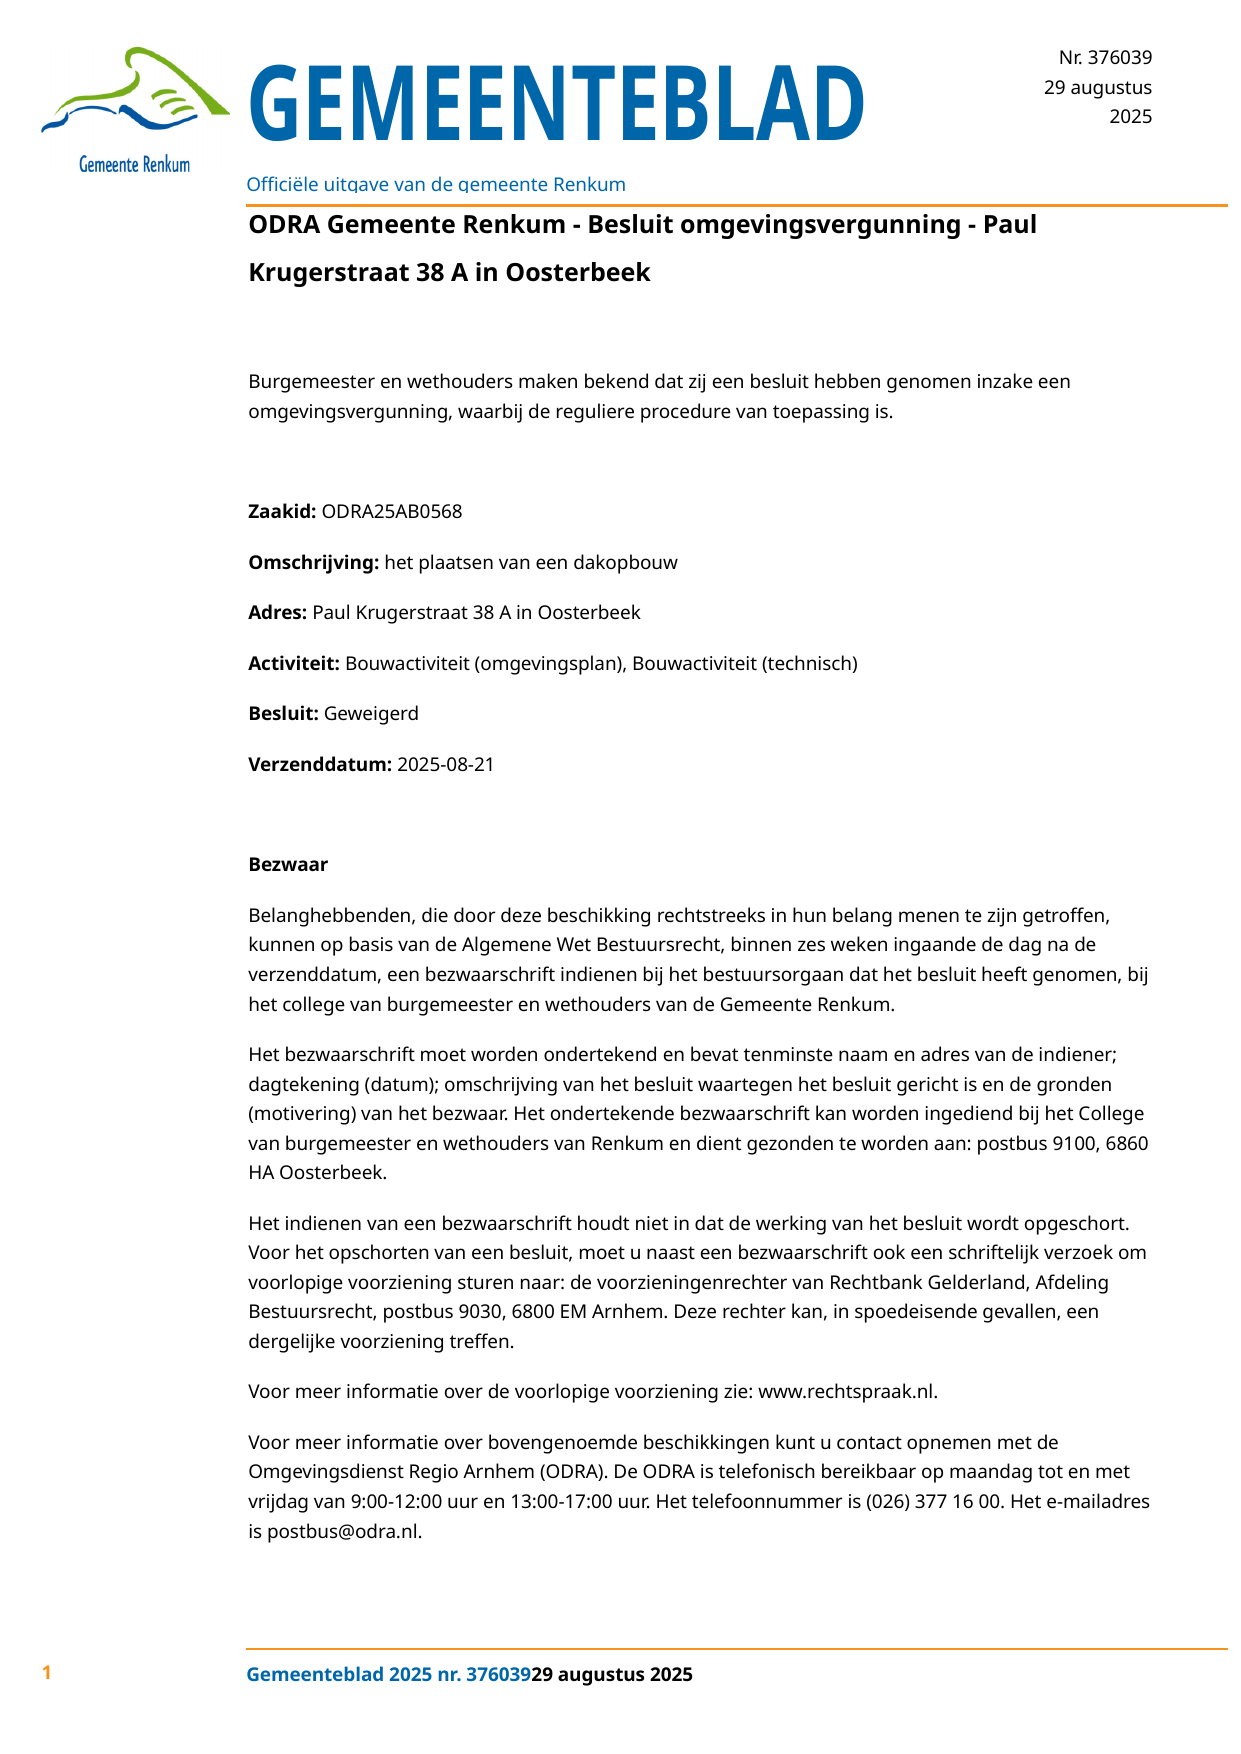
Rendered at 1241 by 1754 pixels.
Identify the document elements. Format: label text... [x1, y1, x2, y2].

text Het bezwaarschrift moet worden ondertekend en bevat tenminste naam en adres van de indiener; dagtekening (datum); omschrijving van het besluit waartegen het besluit gericht is en de gronden (motivering) van het bezwaar. Het ondertekende bezwaarschrift kan worden ingediend bij het College van burgemeester en wethouders van Renkum en dient gezonden te worden aan: postbus 9100, 6860 HA Oosterbeek. [248, 1041, 1152, 1185]
text Voor meer informatie over de voorlopige voorziening zie: www.rechtspraak.nl. [248, 1379, 1152, 1404]
text Voor meer informatie over bovengenoemde beschikkingen kunt u contact opnemen met de Omgevingsdienst Regio Arnhem (ODRA). De ODRA is telefonisch bereikbaar op maandag tot en met vrijdag van 9:00-12:00 uur en 13:00-17:00 uur. Het telefoonnummer is (026) 377 16 00. Het e-mailadres is postbus@odra.nl. [248, 1429, 1152, 1544]
text Het indienen van een bezwaarschrift houdt niet in dat de werking van het besluit wordt opgeschort. Voor het opschorten van een besluit, moet u naast een bezwaarschrift ook een schriftelijk verzoek om voorlopige voorziening sturen naar: de voorzieningenrechter van Rechtbank Gelderland, Afdeling Bestuursrecht, postbus 9030, 6800 EM Arnhem. Deze rechter kan, in spoedeisende gevallen, een dergelijke voorziening treffen. [248, 1210, 1152, 1354]
text Besluit: Geweigerd [248, 700, 1152, 726]
text Zaakid: ODRA25AB0568 [248, 499, 1152, 524]
text Verzenddatum: 2025-08-21 [248, 751, 1152, 777]
text Burgemeester en wethouders maken bekend dat zij een besluit hebben genomen inzake een omgevingsvergunning, waarbij de reguliere procedure van toepassing is. [248, 368, 1152, 424]
text Activiteit: Bouwactiviteit (omgevingsplan), Bouwactiviteit (technisch) [248, 650, 1152, 676]
text Belanghebbenden, die door deze beschikking rechtstreeks in hun belang menen te zijn getroffen, kunnen op basis van de Algemene Wet Bestuursrecht, binnen zes weken ingaande de dag na de verzenddatum, een bezwaarschrift indienen bij het bestuursorgaan dat het besluit heeft genomen, bij het college van burgemeester en wethouders van de Gemeente Renkum. [248, 902, 1152, 1017]
text Adres: Paul Krugerstraat 38 A in Oosterbeek [248, 599, 1152, 625]
picture [41, 47, 231, 172]
text Omschrijving: het plaatsen van een dakopbouw [248, 549, 1152, 575]
text Bezwaar [248, 852, 1152, 877]
text ODRA Gemeente Renkum - Besluit omgevingsvergunning - Paul Krugerstraat 38 A in Oosterbeek [248, 207, 1152, 288]
